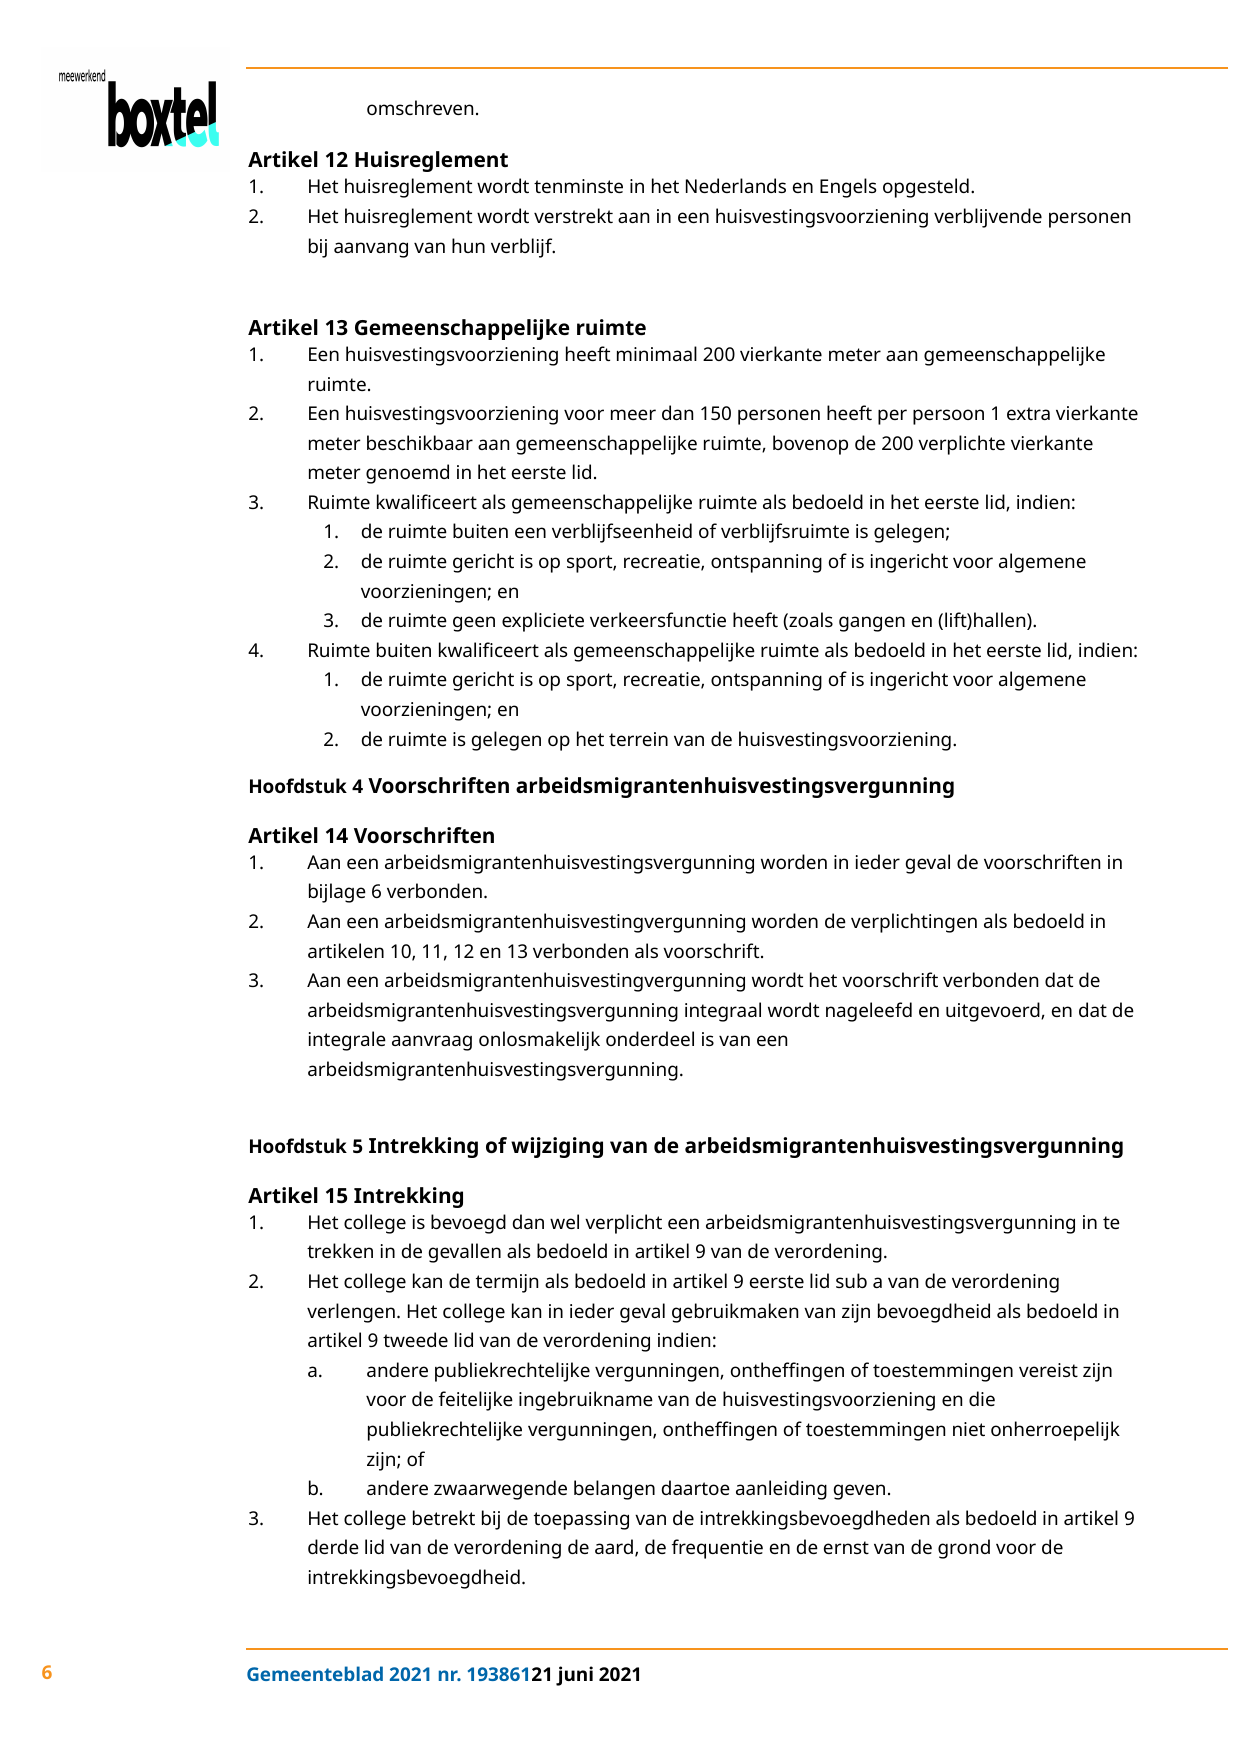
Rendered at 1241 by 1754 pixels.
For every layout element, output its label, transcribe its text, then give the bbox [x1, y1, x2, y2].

text Artikel 12 Huisreglement [248, 145, 1152, 174]
text Artikel 13 Gemeenschappelijke ruimte [248, 313, 1152, 341]
list Een huisvestingsvoorziening voor meer dan 150 personen heeft per persoon 1 extra vierkante meter beschikbaar aan gemeenschappelijke ruimte, bovenop de 200 verplichte vierkante meter genoemd in het eerste lid. [248, 400, 1152, 485]
list Het college betrekt bij de toepassing van de intrekkingsbevoegdheden als bedoeld in artikel 9 derde lid van de verordening de aard, de frequentie en de ernst van de grond voor de intrekkingsbevoegdheid. [248, 1505, 1152, 1590]
list Het huisreglement wordt verstrekt aan in een huisvestingsvoorziening verblijvende personen bij aanvang van hun verblijf. [248, 203, 1152, 258]
list Aan een arbeidsmigrantenhuisvestingvergunning worden de verplichtingen als bedoeld in artikelen 10, 11, 12 en 13 verbonden als voorschrift. [248, 908, 1152, 964]
list de ruimte gericht is op sport, recreatie, ontspanning of is ingericht voor algemene voorzieningen; en [323, 548, 1152, 604]
list andere publiekrechtelijke vergunningen, ontheffingen of toestemmingen vereist zijn voor de feitelijke ingebruikname van de huisvestingsvoorziening en die publiekrechtelijke vergunningen, ontheffingen of toestemmingen niet onherroepelijk zijn; of [307, 1357, 1152, 1472]
text Hoofdstuk 4 Voorschriften arbeidsmigrantenhuisvestingsvergunning [248, 771, 1152, 800]
list Een huisvestingsvoorziening heeft minimaal 200 vierkante meter aan gemeenschappelijke ruimte. [248, 341, 1152, 397]
list de ruimte buiten een verblijfseenheid of verblijfsruimte is gelegen; [323, 519, 1152, 544]
list de ruimte is gelegen op het terrein van de huisvestingsvoorziening. [323, 726, 1152, 752]
text Artikel 14 Voorschriften [248, 821, 1152, 849]
text Hoofdstuk 5 Intrekking of wijziging van de arbeidsmigrantenhuisvestingsvergunning [248, 1131, 1152, 1160]
list Het college kan de termijn als bedoeld in artikel 9 eerste lid sub a van de verordening verlengen. Het college kan in ieder geval gebruikmaken van zijn bevoegdheid als bedoeld in artikel 9 tweede lid van de verordening indien: [248, 1268, 1152, 1353]
list Aan een arbeidsmigrantenhuisvestingsvergunning worden in ieder geval de voorschriften in bijlage 6 verbonden. [248, 849, 1152, 904]
list andere zwaarwegende belangen daartoe aanleiding geven. [307, 1475, 1152, 1501]
list Het college is bevoegd dan wel verplicht een arbeidsmigrantenhuisvestingsvergunning in te trekken in de gevallen als bedoeld in artikel 9 van de verordening. [248, 1209, 1152, 1264]
list de ruimte geen expliciete verkeersfunctie heeft (zoals gangen en (lift)hallen). [323, 607, 1152, 633]
text Artikel 15 Intrekking [248, 1181, 1152, 1209]
list Aan een arbeidsmigrantenhuisvestingvergunning wordt het voorschrift verbonden dat de arbeidsmigrantenhuisvestingsvergunning integraal wordt nageleefd en uitgevoerd, en dat de integrale aanvraag onlosmakelijk onderdeel is van een arbeidsmigrantenhuisvestingsvergunning. [248, 967, 1152, 1082]
list Het huisreglement wordt tenminste in het Nederlands en Engels opgesteld. [248, 174, 1152, 199]
list omschreven. [307, 95, 1152, 121]
list de ruimte gericht is op sport, recreatie, ontspanning of is ingericht voor algemene voorzieningen; en [323, 667, 1152, 722]
picture [41, 47, 231, 172]
list Ruimte buiten kwalificeert als gemeenschappelijke ruimte als bedoeld in het eerste lid, indien: [248, 637, 1152, 663]
list Ruimte kwalificeert als gemeenschappelijke ruimte als bedoeld in het eerste lid, indien: [248, 489, 1152, 515]
